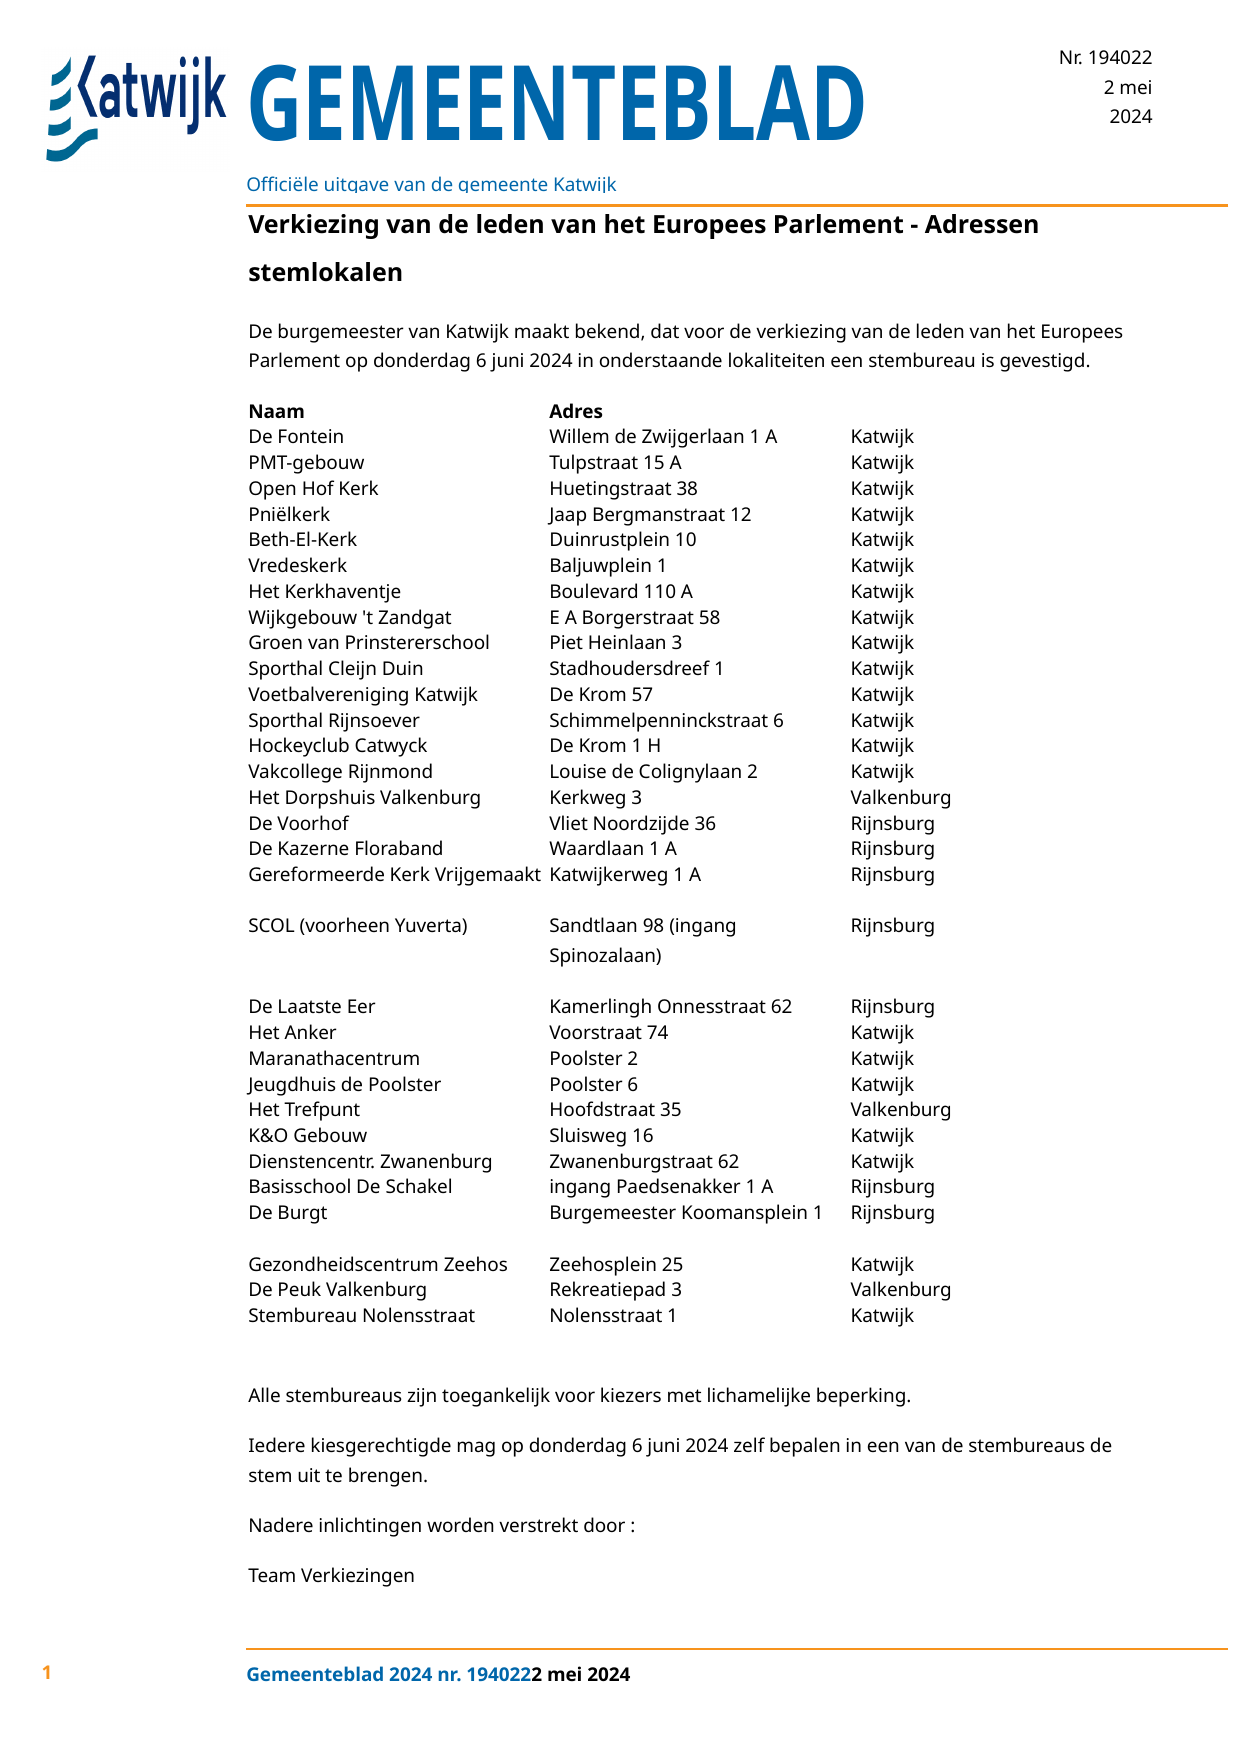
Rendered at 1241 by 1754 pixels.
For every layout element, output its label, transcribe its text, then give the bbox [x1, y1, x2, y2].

table_cell Poolster 2 [549, 1045, 850, 1071]
table_header Naam [248, 398, 549, 424]
table_cell Voetbalvereniging Katwijk [248, 681, 549, 707]
table_cell Nolensstraat 1 [549, 1303, 850, 1328]
table_cell Jaap Bergmanstraat 12 [549, 501, 850, 527]
table_cell Het Trefpunt [248, 1097, 549, 1122]
table_cell De Krom 1 H [549, 733, 850, 758]
table_cell Katwijk [850, 1019, 1152, 1045]
table_cell Vakcollege Rijnmond [248, 758, 549, 784]
table_cell Kamerlingh Onnesstraat 62 [549, 994, 850, 1019]
table_cell Waardlaan 1 A [549, 835, 850, 861]
table_cell Rijnsburg [850, 913, 1152, 968]
table_cell Katwijk [850, 1071, 1152, 1097]
table_cell Pniëlkerk [248, 501, 549, 527]
table_cell [850, 968, 1152, 994]
table_cell Katwijk [850, 733, 1152, 758]
table_cell Katwijk [850, 501, 1152, 527]
table_cell Poolster 6 [549, 1071, 850, 1097]
table_cell Katwijk [850, 475, 1152, 501]
table_cell Katwijk [850, 578, 1152, 604]
table_cell Rekreatiepad 3 [549, 1277, 850, 1302]
table_cell Katwijk [850, 1303, 1152, 1328]
table_cell Stembureau Nolensstraat [248, 1303, 549, 1328]
table_cell [549, 1225, 850, 1251]
table_cell Vliet Noordzijde 36 [549, 810, 850, 835]
table_cell ingang Paedsenakker 1 A [549, 1174, 850, 1199]
table_cell Rijnsburg [850, 1174, 1152, 1199]
table_cell Katwijk [850, 1045, 1152, 1071]
table_cell Katwijk [850, 630, 1152, 655]
table_cell Sporthal Cleijn Duin [248, 655, 549, 681]
table_cell Willem de Zwijgerlaan 1 A [549, 424, 850, 449]
table_cell Gereformeerde Kerk Vrijgemaakt [248, 861, 549, 887]
table_cell Stadhoudersdreef 1 [549, 655, 850, 681]
table_cell [549, 887, 850, 913]
table_cell Maranathacentrum [248, 1045, 549, 1071]
text Iedere kiesgerechtigde mag op donderdag 6 juni 2024 zelf bepalen in een van de stembureaus de stem uit te brengen. [248, 1432, 1152, 1487]
table_cell De Voorhof [248, 810, 549, 835]
table_cell Voorstraat 74 [549, 1019, 850, 1045]
table_cell Sporthal Rijnsoever [248, 707, 549, 732]
table_cell Katwijk [850, 450, 1152, 475]
text Team Verkiezingen [248, 1563, 1152, 1588]
table_cell Katwijk [850, 1122, 1152, 1148]
table_cell PMT-gebouw [248, 450, 549, 475]
table_cell Basisschool De Schakel [248, 1174, 549, 1199]
table_cell Zeehosplein 25 [549, 1251, 850, 1277]
table_header Adres [549, 398, 850, 424]
table_cell Rijnsburg [850, 1200, 1152, 1225]
table_cell [248, 968, 549, 994]
table_cell Het Kerkhaventje [248, 578, 549, 604]
table_cell Zwanenburgstraat 62 [549, 1148, 850, 1174]
table_cell Open Hof Kerk [248, 475, 549, 501]
table_cell Groen van Prinstererschool [248, 630, 549, 655]
table_cell Burgemeester Koomansplein 1 [549, 1200, 850, 1225]
table_cell De Peuk Valkenburg [248, 1277, 549, 1302]
table_cell Valkenburg [850, 1277, 1152, 1302]
table_cell Hoofdstraat 35 [549, 1097, 850, 1122]
text Alle stembureaus zijn toegankelijk voor kiezers met lichamelijke beperking. [248, 1382, 1152, 1407]
table_cell Katwijk [850, 707, 1152, 732]
table_cell Katwijk [850, 553, 1152, 578]
table_cell Katwijk [850, 655, 1152, 681]
table_cell De Kazerne Floraband [248, 835, 549, 861]
table_cell Tulpstraat 15 A [549, 450, 850, 475]
table_cell Rijnsburg [850, 994, 1152, 1019]
table_cell Katwijk [850, 527, 1152, 552]
table_cell Huetingstraat 38 [549, 475, 850, 501]
table_cell SCOL (voorheen Yuverta) [248, 913, 549, 968]
table_cell Wijkgebouw 't Zandgat [248, 604, 549, 629]
table_cell Valkenburg [850, 1097, 1152, 1122]
text Nadere inlichtingen worden verstrekt door : [248, 1512, 1152, 1538]
table_cell Piet Heinlaan 3 [549, 630, 850, 655]
table_cell De Laatste Eer [248, 994, 549, 1019]
table_cell Duinrustplein 10 [549, 527, 850, 552]
table_cell [248, 887, 549, 913]
table_cell Katwijk [850, 758, 1152, 784]
table_cell Schimmelpenninckstraat 6 [549, 707, 850, 732]
table_cell Katwijkerweg 1 A [549, 861, 850, 887]
table_cell Jeugdhuis de Poolster [248, 1071, 549, 1097]
table_cell Katwijk [850, 681, 1152, 707]
table_cell Rijnsburg [850, 835, 1152, 861]
table_cell Vredeskerk [248, 553, 549, 578]
table_cell Valkenburg [850, 784, 1152, 810]
table_cell E A Borgerstraat 58 [549, 604, 850, 629]
table_cell Rijnsburg [850, 861, 1152, 887]
table_cell Katwijk [850, 424, 1152, 449]
table_cell Het Dorpshuis Valkenburg [248, 784, 549, 810]
table_cell Sandtlaan 98 (ingang Spinozalaan) [549, 913, 850, 968]
table_header [850, 398, 1152, 424]
table_cell De Krom 57 [549, 681, 850, 707]
text Verkiezing van de leden van het Europees Parlement - Adressen stemlokalen [248, 207, 1152, 288]
table_cell [850, 887, 1152, 913]
table_cell Dienstencentr. Zwanenburg [248, 1148, 549, 1174]
table_cell Rijnsburg [850, 810, 1152, 835]
text De burgemeester van Katwijk maakt bekend, dat voor de verkiezing van de leden van het Europees Parlement op donderdag 6 juni 2024 in onderstaande lokaliteiten een stembureau is gevestigd. [248, 318, 1152, 373]
table_cell De Fontein [248, 424, 549, 449]
table_cell Katwijk [850, 1251, 1152, 1277]
table_cell [248, 1225, 549, 1251]
table_cell Kerkweg 3 [549, 784, 850, 810]
table_cell K&O Gebouw [248, 1122, 549, 1148]
table_cell Boulevard 110 A [549, 578, 850, 604]
table_cell Beth-El-Kerk [248, 527, 549, 552]
table_cell Het Anker [248, 1019, 549, 1045]
table_cell Katwijk [850, 1148, 1152, 1174]
table_cell Baljuwplein 1 [549, 553, 850, 578]
table_cell Hockeyclub Catwyck [248, 733, 549, 758]
picture [41, 47, 231, 172]
table_cell Gezondheidscentrum Zeehos [248, 1251, 549, 1277]
table_cell Katwijk [850, 604, 1152, 629]
table_cell [549, 968, 850, 994]
table_cell [850, 1225, 1152, 1251]
table_cell De Burgt [248, 1200, 549, 1225]
table_cell Louise de Colignylaan 2 [549, 758, 850, 784]
table_cell Sluisweg 16 [549, 1122, 850, 1148]
